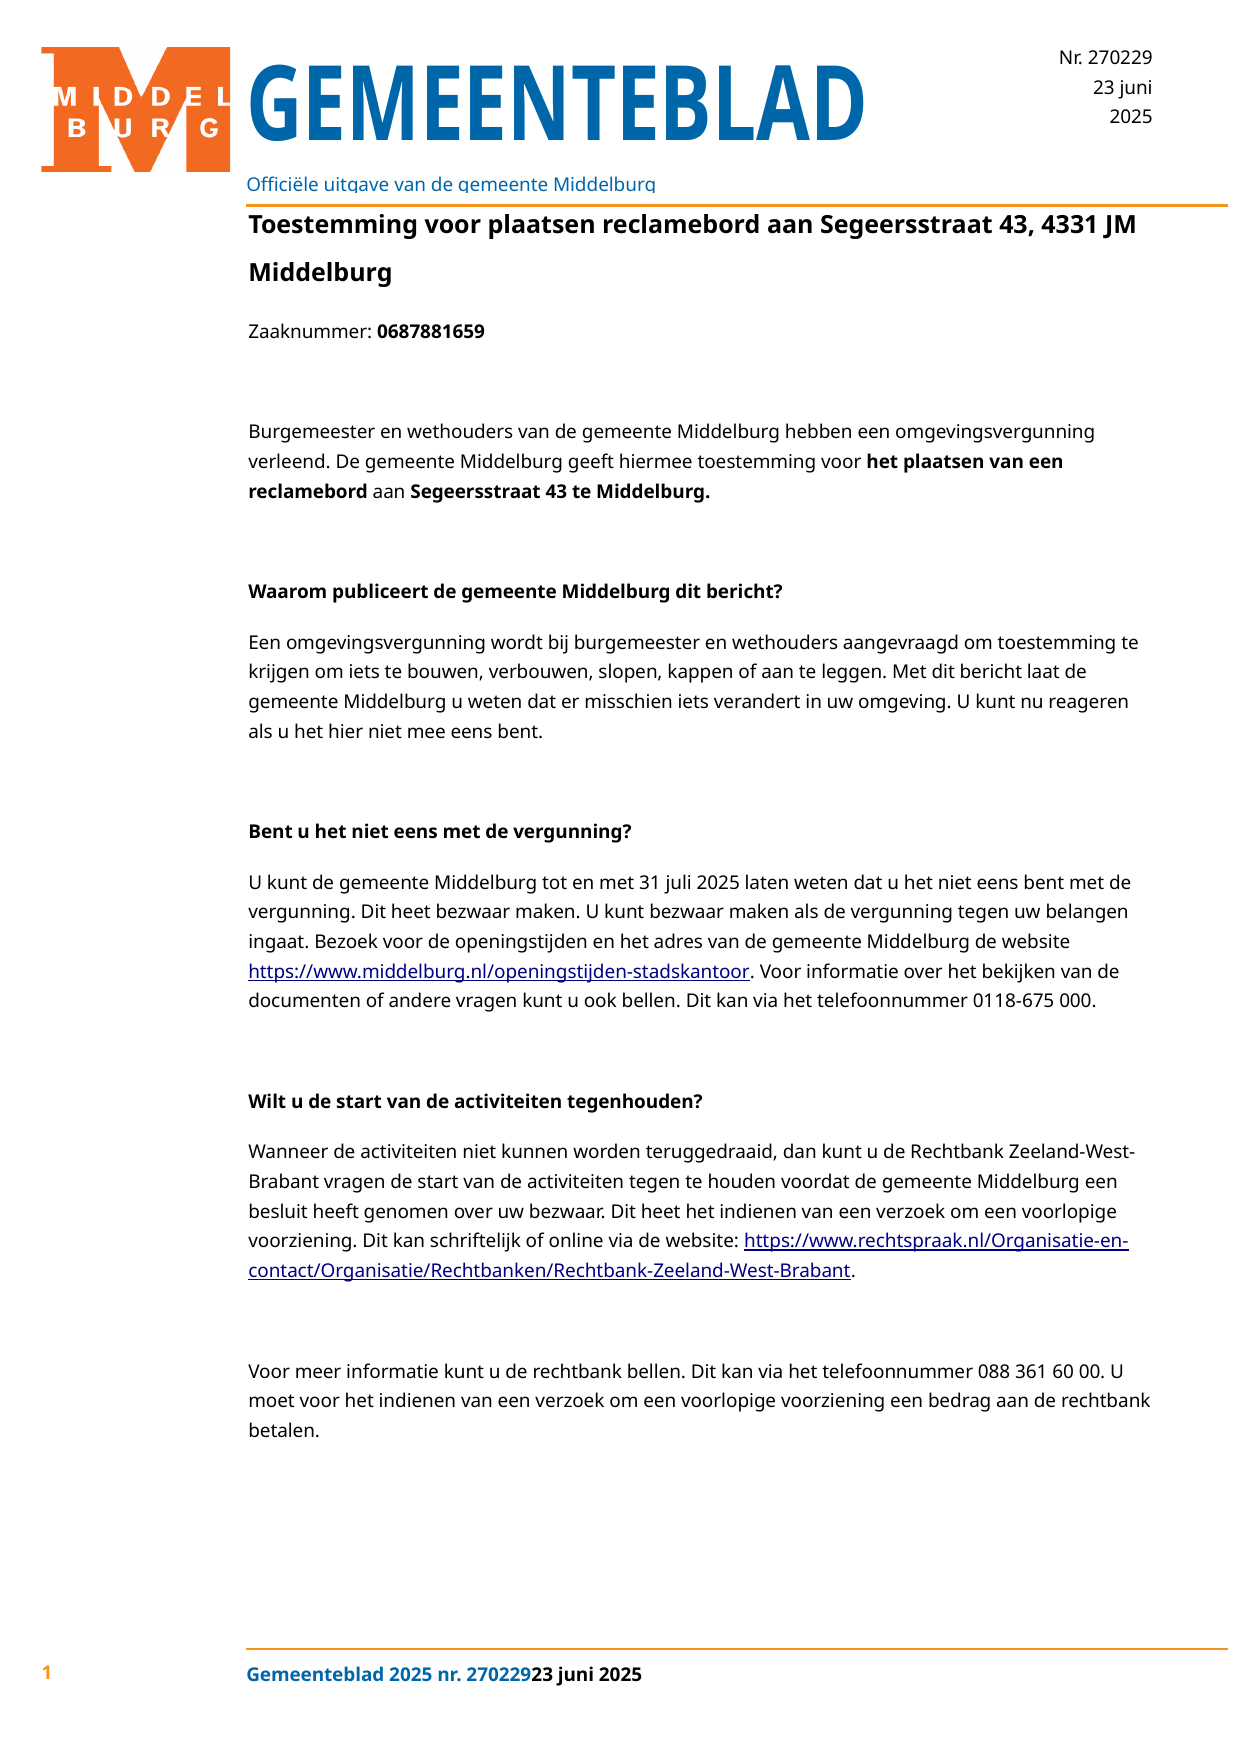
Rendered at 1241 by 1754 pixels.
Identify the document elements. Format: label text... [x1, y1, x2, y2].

text Voor meer informatie kunt u de rechtbank bellen. Dit kan via het telefoonnummer 088 361 60 00. U moet voor het indienen van een verzoek om een voorlopige voorziening een bedrag aan de rechtbank betalen. [248, 1358, 1152, 1443]
text U kunt de gemeente Middelburg tot en met 31 juli 2025 laten weten dat u het niet eens bent met de vergunning. Dit heet bezwaar maken. U kunt bezwaar maken als de vergunning tegen uw belangen ingaat. Bezoek voor de openingstijden en het adres van de gemeente Middelburg de website https://www.middelburg.nl/openingstijden-stadskantoor. Voor informatie over het bekijken van de documenten of andere vragen kunt u ook bellen. Dit kan via het telefoonnummer 0118-675 000. [248, 869, 1152, 1013]
text Zaaknummer: 0687881659 [248, 318, 1152, 344]
text Wanneer de activiteiten niet kunnen worden teruggedraaid, dan kunt u de Rechtbank Zeeland-West-Brabant vragen de start van de activiteiten tegen te houden voordat de gemeente Middelburg een besluit heeft genomen over uw bezwaar. Dit heet het indienen van een verzoek om een voorlopige voorziening. Dit kan schriftelijk of online via de website: https://www.rechtspraak.nl/Organisatie-en-contact/Organisatie/Rechtbanken/Rechtbank-Zeeland-West-Brabant. [248, 1139, 1152, 1283]
text Toestemming voor plaatsen reclamebord aan Segeersstraat 43, 4331 JM Middelburg [248, 207, 1152, 288]
picture [41, 47, 231, 172]
text Burgemeester en wethouders van de gemeente Middelburg hebben een omgevingsvergunning verleend. De gemeente Middelburg geeft hiermee toestemming voor het plaatsen van een reclamebord aan Segeersstraat 43 te Middelburg. [248, 419, 1152, 504]
text Waarom publiceert de gemeente Middelburg dit bericht? [248, 579, 1152, 604]
text Een omgevingsvergunning wordt bij burgemeester en wethouders aangevraagd om toestemming te krijgen om iets te bouwen, verbouwen, slopen, kappen of aan te leggen. Met dit bericht laat de gemeente Middelburg u weten dat er misschien iets verandert in uw omgeving. U kunt nu reageren als u het hier niet mee eens bent. [248, 629, 1152, 744]
text Wilt u de start van de activiteiten tegenhouden? [248, 1088, 1152, 1114]
text Bent u het niet eens met de vergunning? [248, 819, 1152, 844]
